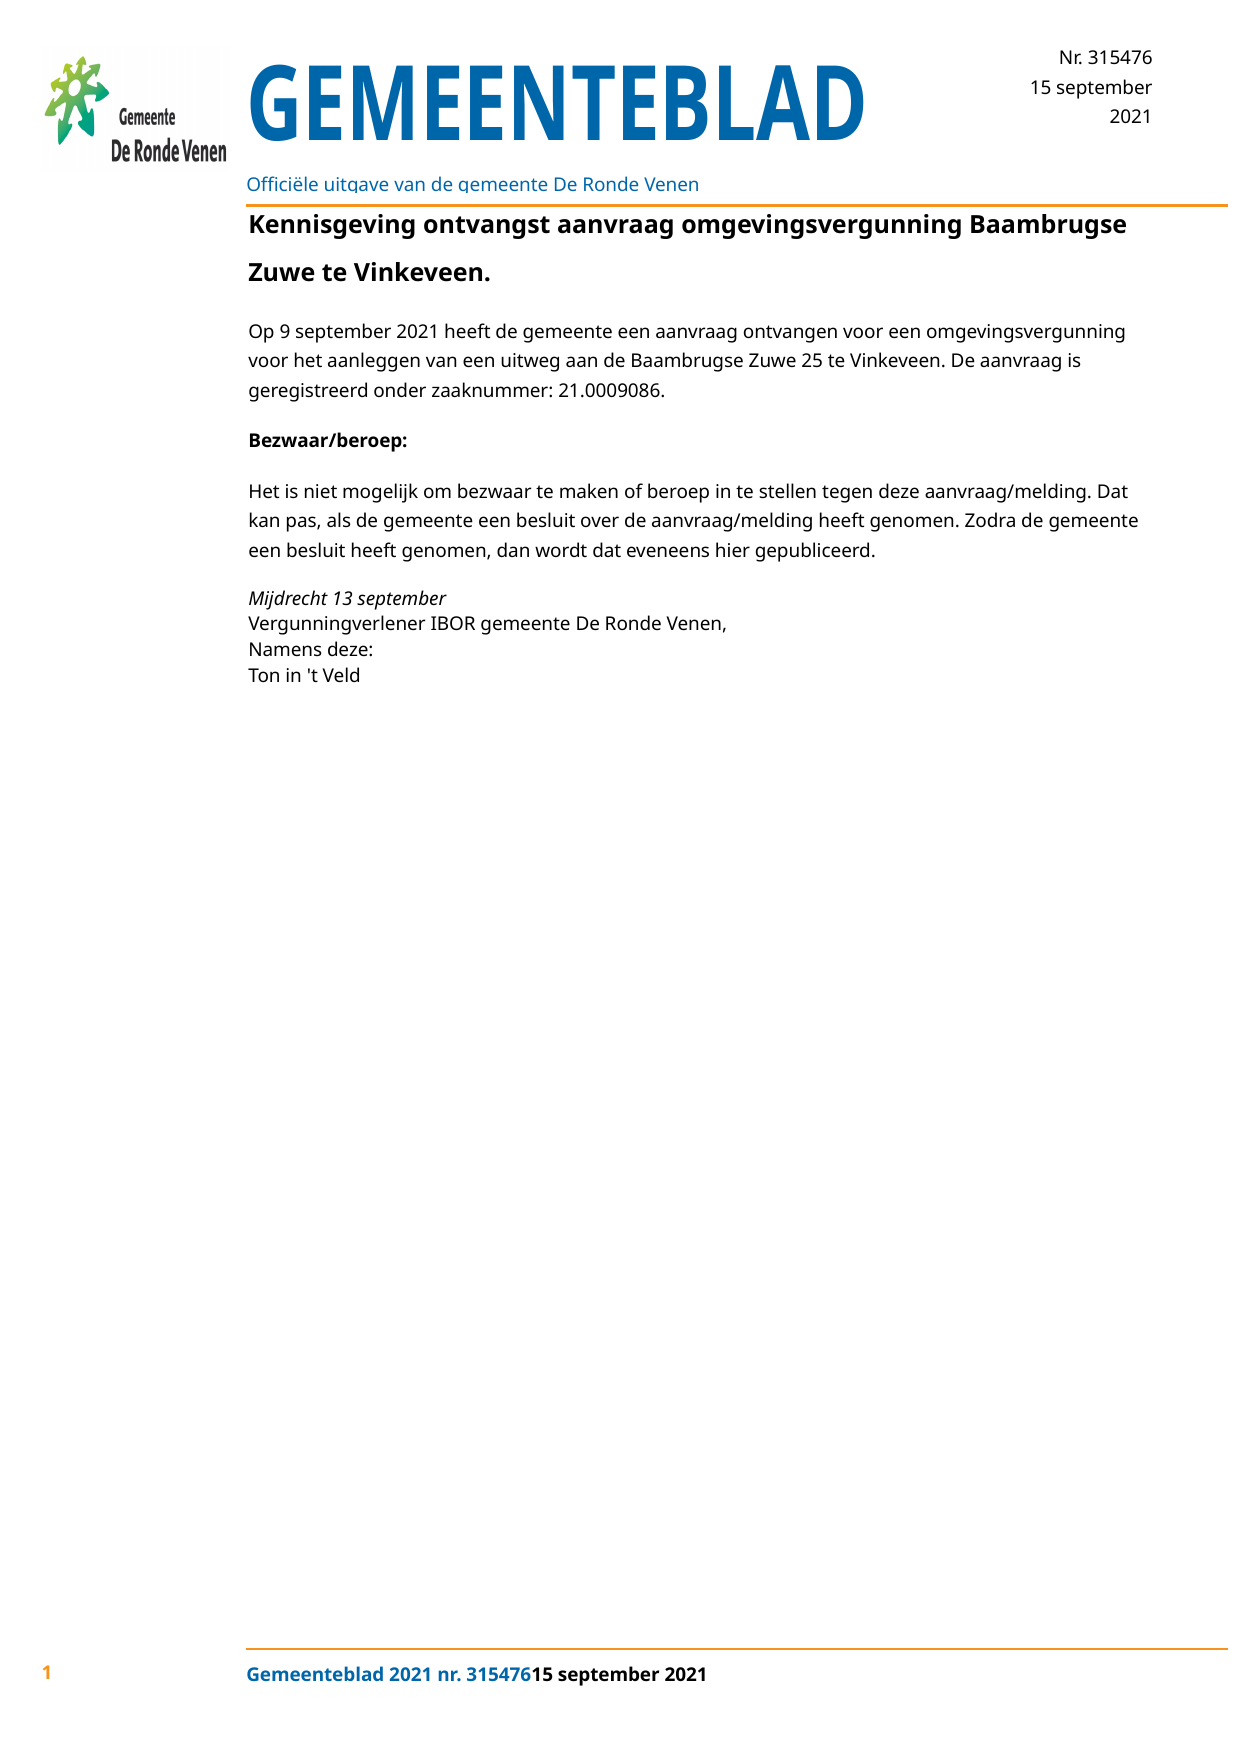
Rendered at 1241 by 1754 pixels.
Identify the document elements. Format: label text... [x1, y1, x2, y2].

text Vergunningverlener IBOR gemeente De Ronde Venen, [248, 611, 1152, 636]
text Bezwaar/beroep: [248, 427, 1152, 453]
text Ton in 't Veld [248, 662, 1152, 688]
text Kennisgeving ontvangst aanvraag omgevingsvergunning Baambrugse Zuwe te Vinkeveen. [248, 207, 1152, 288]
text Mijdrecht 13 september [248, 585, 1152, 611]
text Het is niet mogelijk om bezwaar te maken of beroep in te stellen tegen deze aanvraag/melding. Dat kan pas, als de gemeente een besluit over de aanvraag/melding heeft genomen. Zodra de gemeente een besluit heeft genomen, dan wordt dat eveneens hier gepubliceerd. [248, 478, 1152, 563]
text Op 9 september 2021 heeft de gemeente een aanvraag ontvangen voor een omgevingsvergunning voor het aanleggen van een uitweg aan de Baambrugse Zuwe 25 te Vinkeveen. De aanvraag is geregistreerd onder zaaknummer: 21.0009086. [248, 318, 1152, 403]
text Namens deze: [248, 636, 1152, 662]
picture [41, 47, 231, 172]
